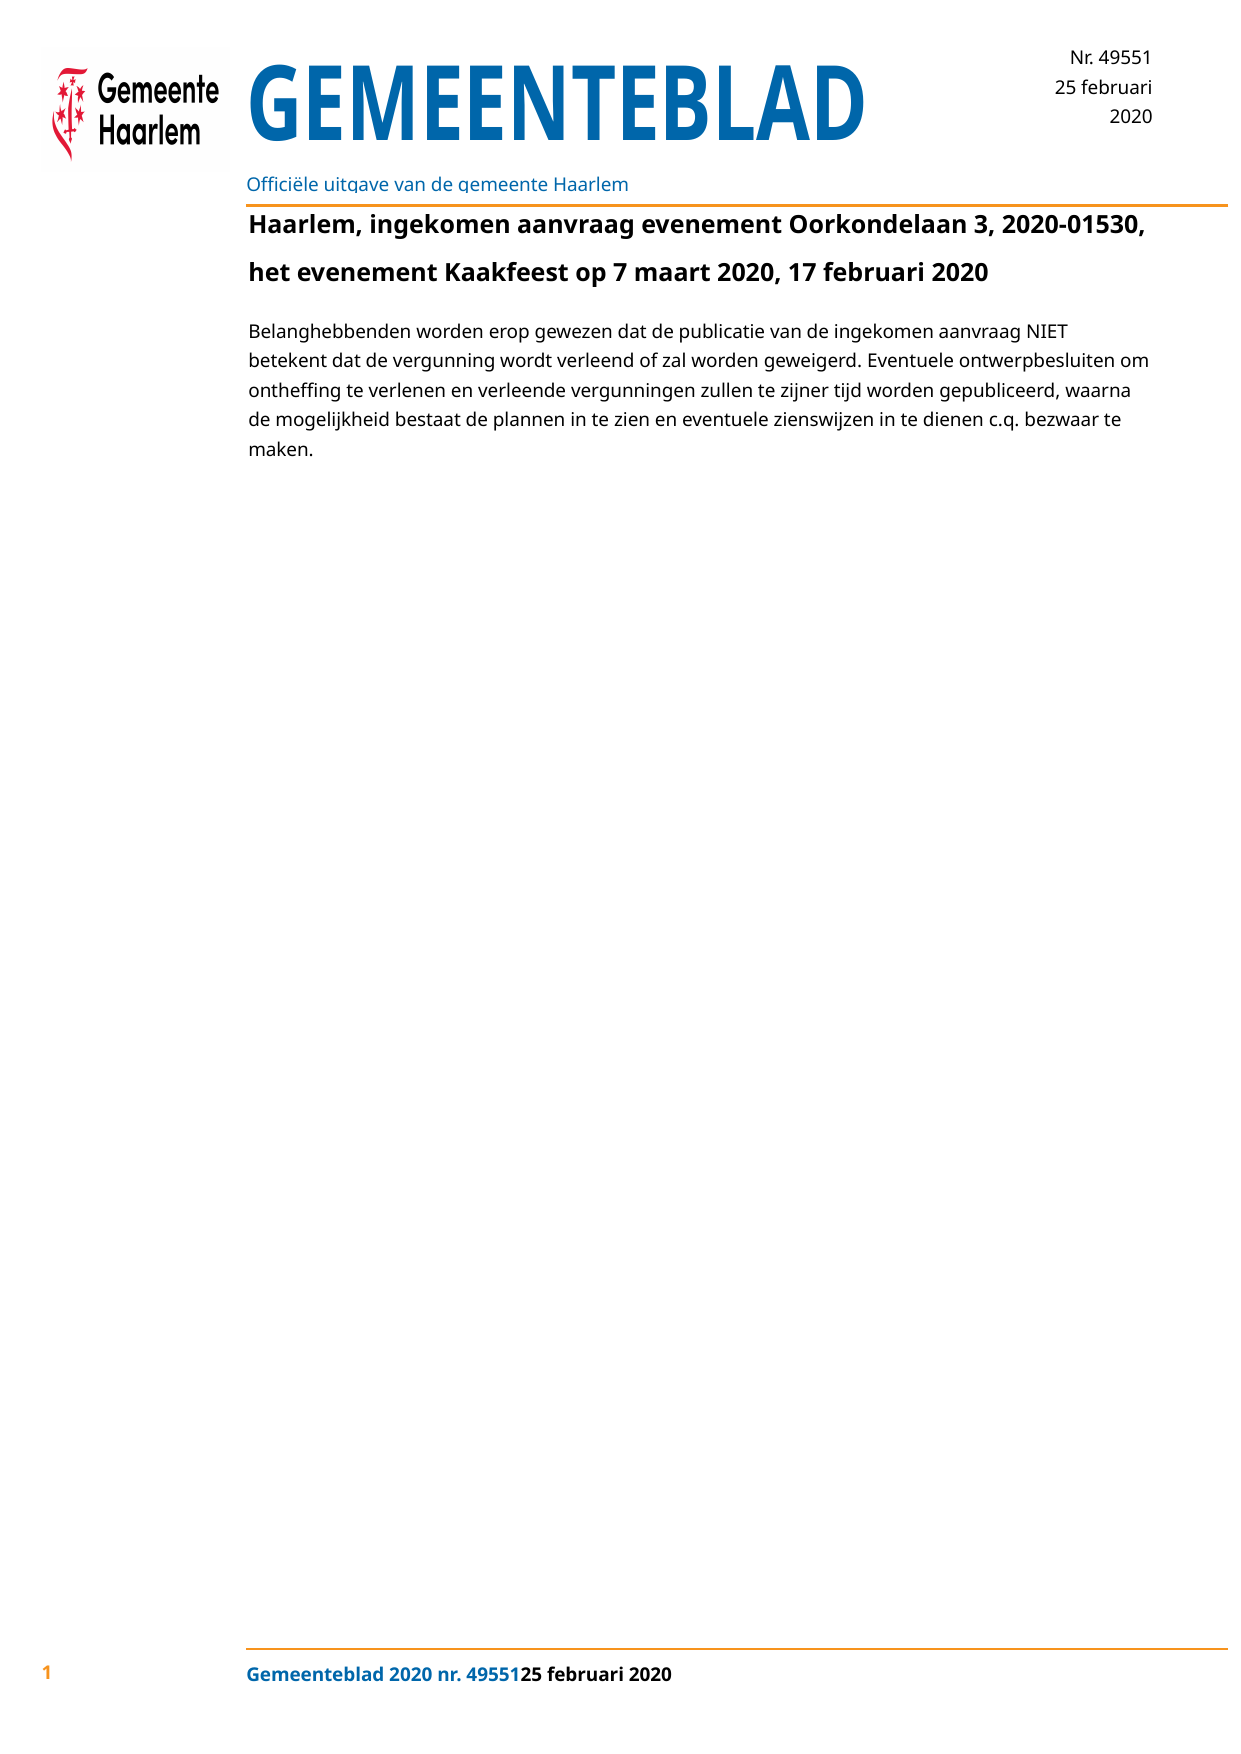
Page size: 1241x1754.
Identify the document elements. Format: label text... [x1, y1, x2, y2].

text Belanghebbenden worden erop gewezen dat de publicatie van de ingekomen aanvraag NIET betekent dat de vergunning wordt verleend of zal worden geweigerd. Eventuele ontwerpbesluiten om ontheffing te verlenen en verleende vergunningen zullen te zijner tijd worden gepubliceerd, waarna de mogelijkheid bestaat de plannen in te zien en eventuele zienswijzen in te dienen c.q. bezwaar te maken. [248, 318, 1152, 462]
picture [41, 47, 231, 172]
text Haarlem, ingekomen aanvraag evenement Oorkondelaan 3, 2020-01530, het evenement Kaakfeest op 7 maart 2020, 17 februari 2020 [248, 207, 1152, 288]
